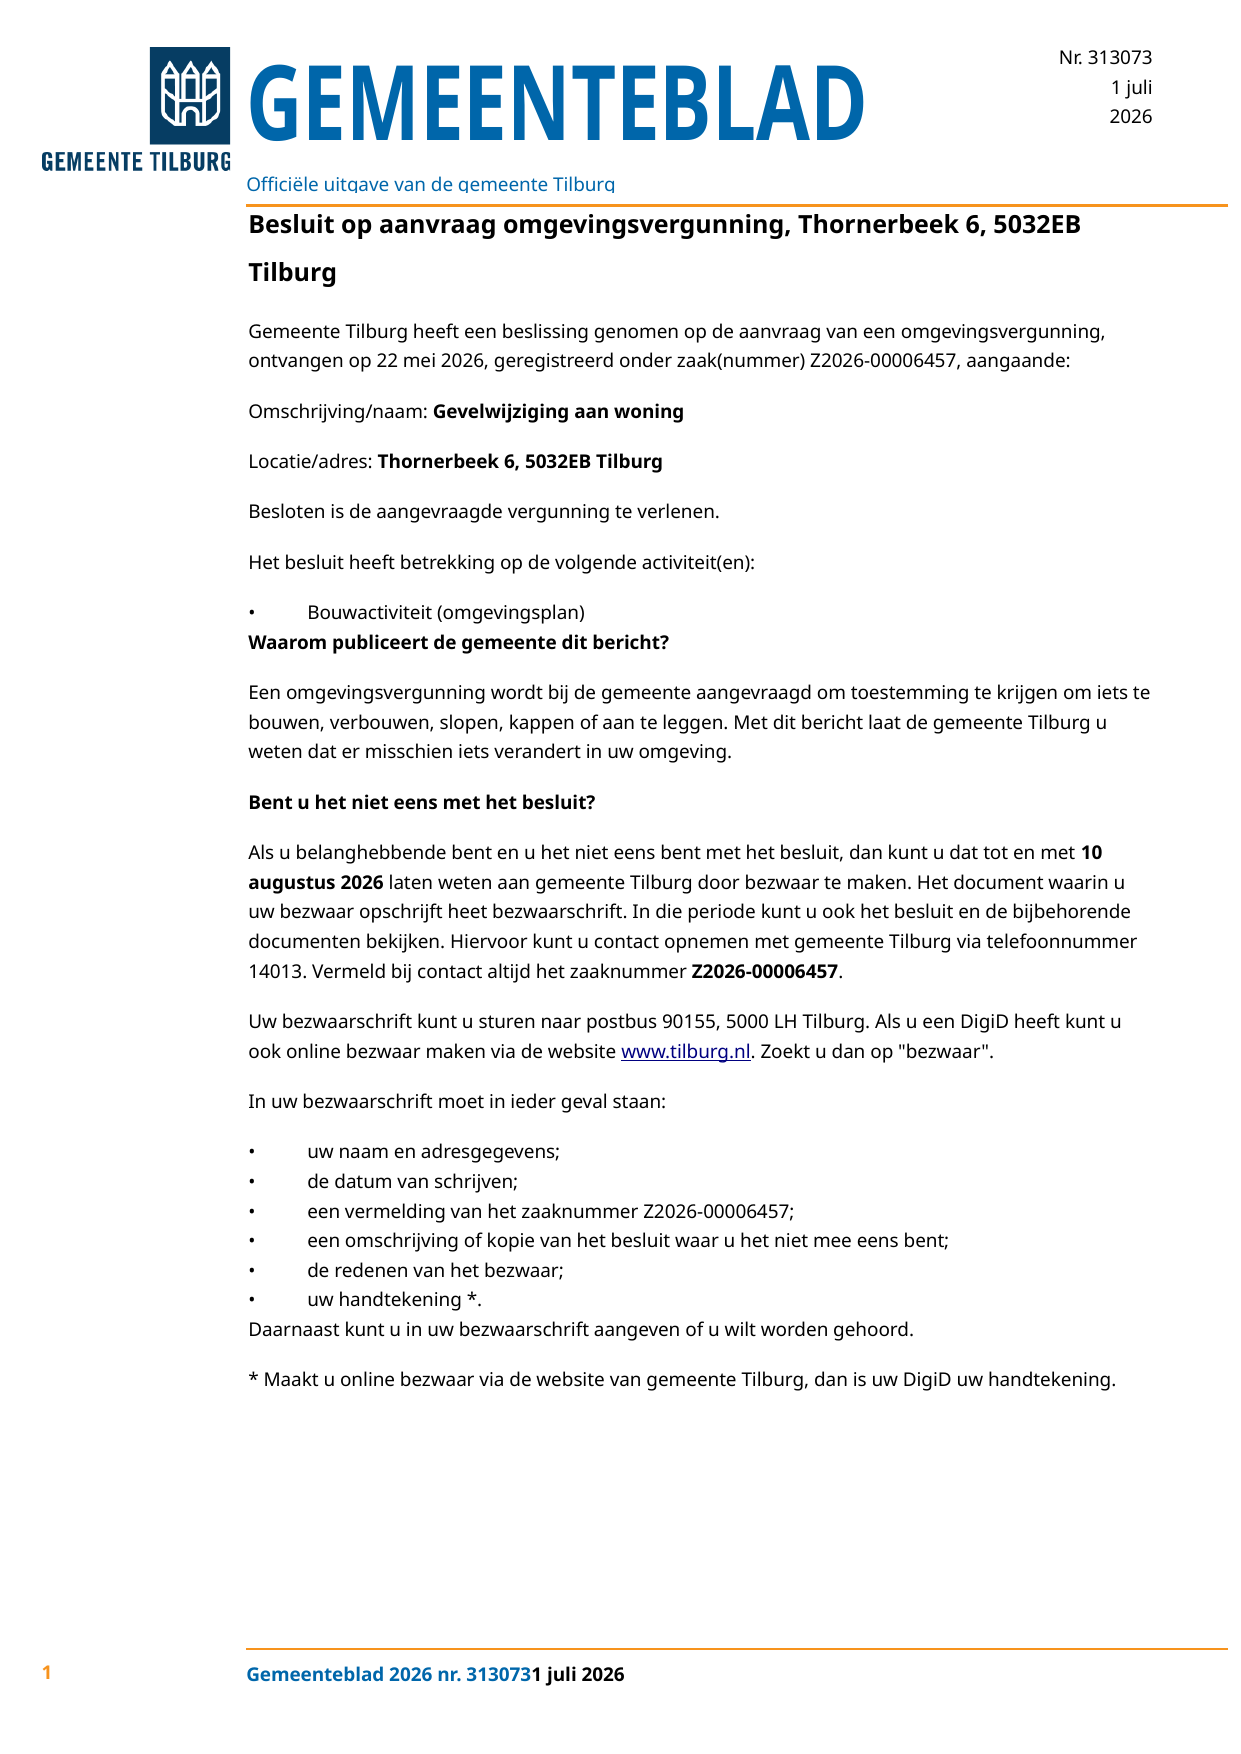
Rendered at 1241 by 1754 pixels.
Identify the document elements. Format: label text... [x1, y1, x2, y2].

text Waarom publiceert de gemeente dit bericht? [248, 629, 1152, 655]
text Besloten is de aangevraagde vergunning te verlenen. [248, 499, 1152, 524]
list de redenen van het bezwaar; [248, 1257, 1152, 1283]
text Daarnaast kunt u in uw bezwaarschrift aangeven of u wilt worden gehoord. [248, 1316, 1152, 1342]
list uw handtekening *. [248, 1287, 1152, 1312]
list de datum van schrijven; [248, 1168, 1152, 1194]
text In uw bezwaarschrift moet in ieder geval staan: [248, 1088, 1152, 1114]
text Het besluit heeft betrekking op de volgende activiteit(en): [248, 549, 1152, 575]
text Uw bezwaarschrift kunt u sturen naar postbus 90155, 5000 LH Tilburg. Als u een DigiD heeft kunt u ook online bezwaar maken via de website www.tilburg.nl. Zoekt u dan op "bezwaar". [248, 1008, 1152, 1064]
text Gemeente Tilburg heeft een beslissing genomen op de aanvraag van een omgevingsvergunning, ontvangen op 22 mei 2026, geregistreerd onder zaak(nummer) Z2026-00006457, aangaande: [248, 318, 1152, 373]
text Locatie/adres: Thornerbeek 6, 5032EB Tilburg [248, 448, 1152, 474]
text Een omgevingsvergunning wordt bij de gemeente aangevraagd om toestemming te krijgen om iets te bouwen, verbouwen, slopen, kappen of aan te leggen. Met dit bericht laat de gemeente Tilburg u weten dat er misschien iets verandert in uw omgeving. [248, 679, 1152, 764]
list een omschrijving of kopie van het besluit waar u het niet mee eens bent; [248, 1227, 1152, 1253]
text Bent u het niet eens met het besluit? [248, 789, 1152, 815]
picture [41, 47, 231, 172]
list uw naam en adresgegevens; [248, 1139, 1152, 1164]
text Omschrijving/naam: Gevelwijziging aan woning [248, 398, 1152, 424]
list Bouwactiviteit (omgevingsplan) [248, 599, 1152, 625]
list een vermelding van het zaaknummer Z2026-00006457; [248, 1198, 1152, 1224]
text Besluit op aanvraag omgevingsvergunning, Thornerbeek 6, 5032EB Tilburg [248, 207, 1152, 288]
text Als u belanghebbende bent en u het niet eens bent met het besluit, dan kunt u dat tot en met 10 augustus 2026 laten weten aan gemeente Tilburg door bezwaar te maken. Het document waarin u uw bezwaar opschrijft heet bezwaarschrift. In die periode kunt u ook het besluit en de bijbehorende documenten bekijken. Hiervoor kunt u contact opnemen met gemeente Tilburg via telefoonnummer 14013. Vermeld bij contact altijd het zaaknummer Z2026-00006457. [248, 839, 1152, 984]
text * Maakt u online bezwaar via de website van gemeente Tilburg, dan is uw DigiD uw handtekening. [248, 1367, 1152, 1392]
